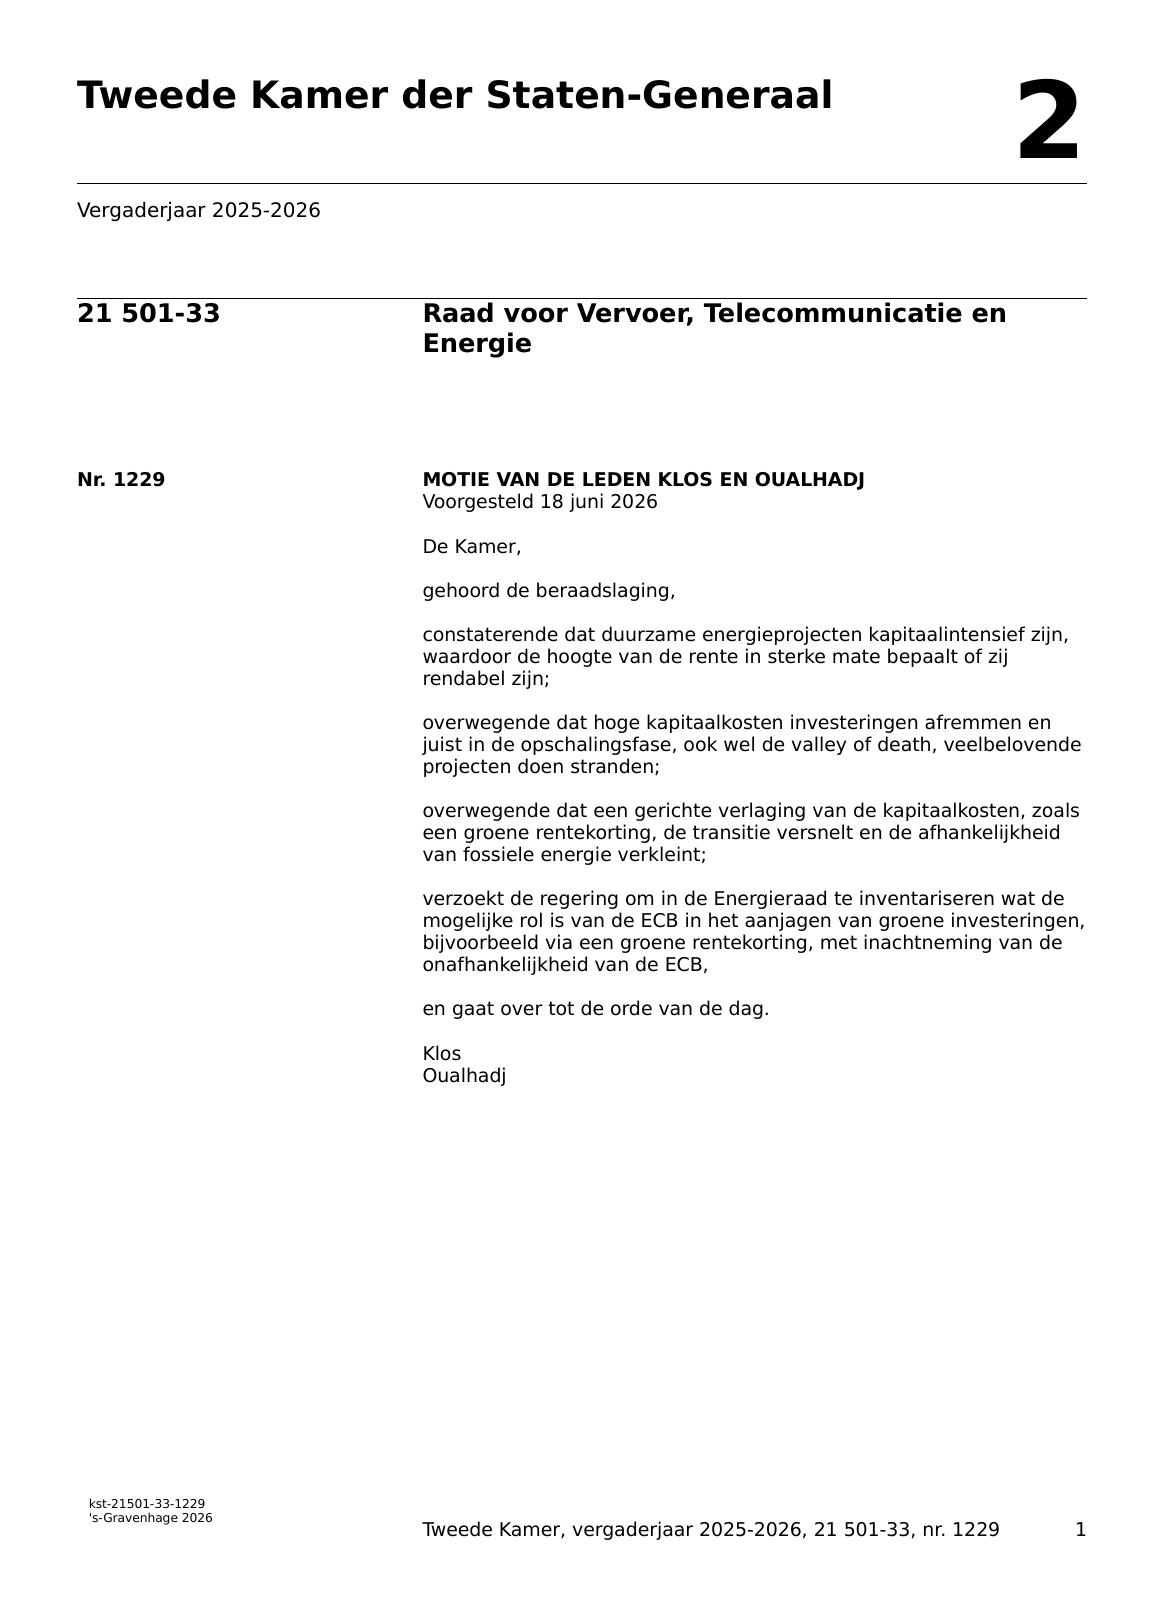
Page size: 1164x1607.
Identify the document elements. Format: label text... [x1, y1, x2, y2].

text gehoord de beraadslaging, [422, 580, 1087, 602]
table_cell Vergaderjaar 2025-2026 [77, 184, 1087, 298]
table_header 2 [886, 59, 1087, 183]
table_header Tweede Kamer der Staten-Generaal [77, 59, 886, 183]
text en gaat over tot de orde van de dag. [422, 998, 1087, 1020]
text overwegende dat hoge kapitaalkosten investeringen afremmen en juist in de opschalingsfase, ook wel de valley of death, veelbelovende projecten doen stranden; [422, 712, 1087, 778]
subtitle 21 501-33 Raad voor Vervoer, Telecommunicatie en Energie [77, 299, 1087, 358]
text kst-21501-33-1229 [88, 1497, 323, 1511]
text Klos [422, 1042, 1087, 1064]
text Oualhadj [422, 1064, 1087, 1086]
text verzoekt de regering om in de Energieraad te inventariseren wat de mogelijke rol is van de ECB in het aanjagen van groene investeringen, bijvoorbeeld via een groene rentekorting, met inachtneming van de onafhankelijkheid van de ECB, [422, 888, 1087, 976]
subtitle Nr. 1229 MOTIE VAN DE LEDEN KLOS EN OUALHADJ [77, 469, 1087, 491]
text constaterende dat duurzame energieprojecten kapitaalintensief zijn, waardoor de hoogte van de rente in sterke mate bepaalt of zij rendabel zijn; [422, 624, 1087, 690]
text overwegende dat een gerichte verlaging van de kapitaalkosten, zoals een groene rentekorting, de transitie versnelt en de afhankelijkheid van fossiele energie verkleint; [422, 800, 1087, 866]
text 's-Gravenhage 2026 [88, 1511, 323, 1525]
text Voorgesteld 18 juni 2026 [422, 491, 1087, 513]
text De Kamer, [422, 536, 1087, 557]
